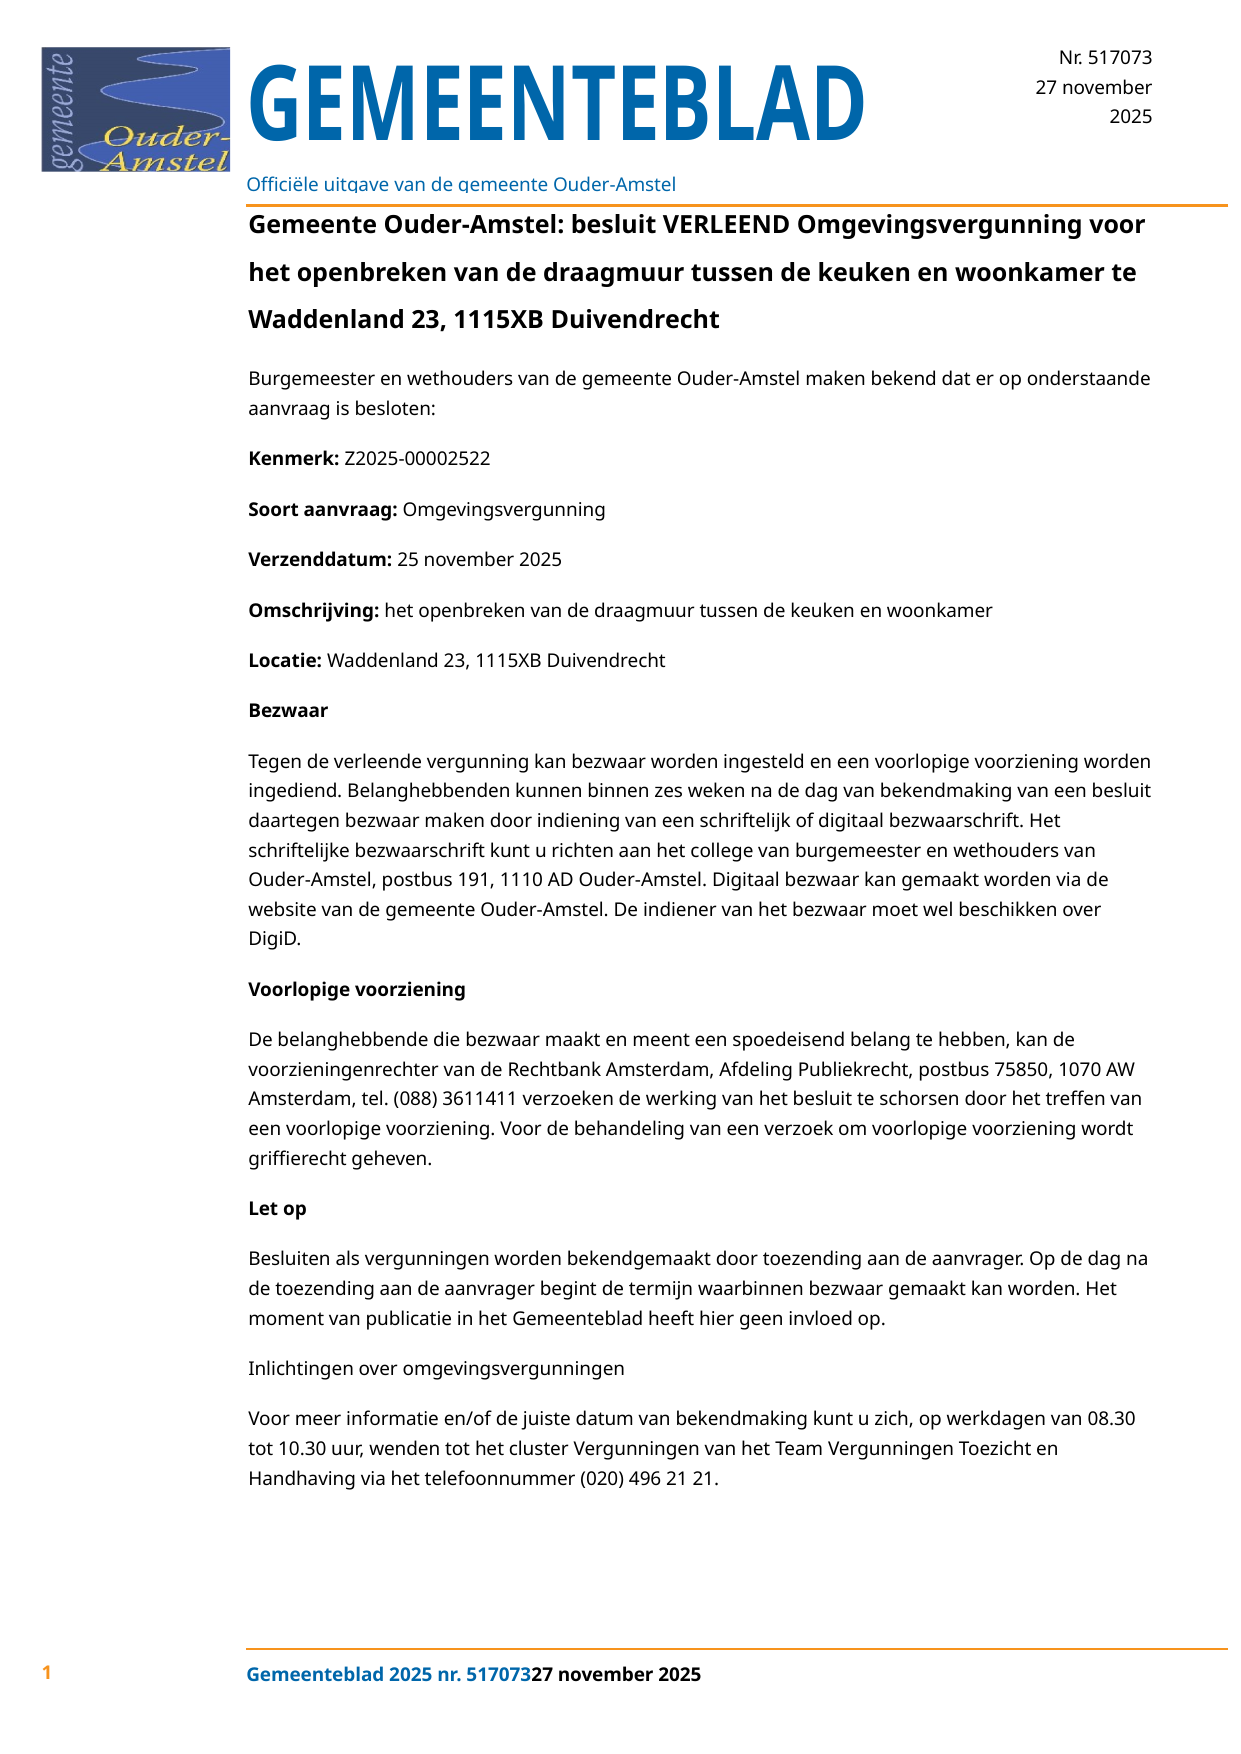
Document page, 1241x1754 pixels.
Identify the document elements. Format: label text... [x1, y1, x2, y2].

text Omschrijving: het openbreken van de draagmuur tussen de keuken en woonkamer [248, 597, 1152, 622]
text Voor meer informatie en/of de juiste datum van bekendmaking kunt u zich, op werkdagen van 08.30 tot 10.30 uur, wenden tot het cluster Vergunningen van het Team Vergunningen Toezicht en Handhaving via het telefoonnummer (020) 496 21 21. [248, 1406, 1152, 1490]
text Let op [248, 1195, 1152, 1221]
text Gemeente Ouder-Amstel: besluit VERLEEND Omgevingsvergunning voor het openbreken van de draagmuur tussen de keuken en woonkamer te Waddenland 23, 1115XB Duivendrecht [248, 207, 1152, 336]
text Inlichtingen over omgevingsvergunningen [248, 1355, 1152, 1381]
text Voorlopige voorziening [248, 976, 1152, 1002]
text Soort aanvraag: Omgevingsvergunning [248, 496, 1152, 522]
picture [41, 47, 231, 172]
text Locatie: Waddenland 23, 1115XB Duivendrecht [248, 647, 1152, 673]
text De belanghebbende die bezwaar maakt en meent een spoedeisend belang te hebben, kan de voorzieningenrechter van de Rechtbank Amsterdam, Afdeling Publiekrecht, postbus 75850, 1070 AW Amsterdam, tel. (088) 3611411 verzoeken de werking van het besluit te schorsen door het treffen van een voorlopige voorziening. Voor de behandeling van een verzoek om voorlopige voorziening wordt griffierecht geheven. [248, 1026, 1152, 1170]
text Kenmerk: Z2025-00002522 [248, 446, 1152, 471]
text Verzenddatum: 25 november 2025 [248, 546, 1152, 572]
text Bezwaar [248, 698, 1152, 723]
text Tegen de verleende vergunning kan bezwaar worden ingesteld en een voorlopige voorziening worden ingediend. Belanghebbenden kunnen binnen zes weken na de dag van bekendmaking van een besluit daartegen bezwaar maken door indiening van een schriftelijk of digitaal bezwaarschrift. Het schriftelijke bezwaarschrift kunt u richten aan het college van burgemeester en wethouders van Ouder-Amstel, postbus 191, 1110 AD Ouder-Amstel. Digitaal bezwaar kan gemaakt worden via de website van de gemeente Ouder-Amstel. De indiener van het bezwaar moet wel beschikken over DigiD. [248, 748, 1152, 951]
text Besluiten als vergunningen worden bekendgemaakt door toezending aan de aanvrager. Op de dag na de toezending aan de aanvrager begint de termijn waarbinnen bezwaar gemaakt kan worden. Het moment van publicatie in het Gemeenteblad heeft hier geen invloed op. [248, 1246, 1152, 1330]
text Burgemeester en wethouders van de gemeente Ouder-Amstel maken bekend dat er op onderstaande aanvraag is besloten: [248, 366, 1152, 421]
